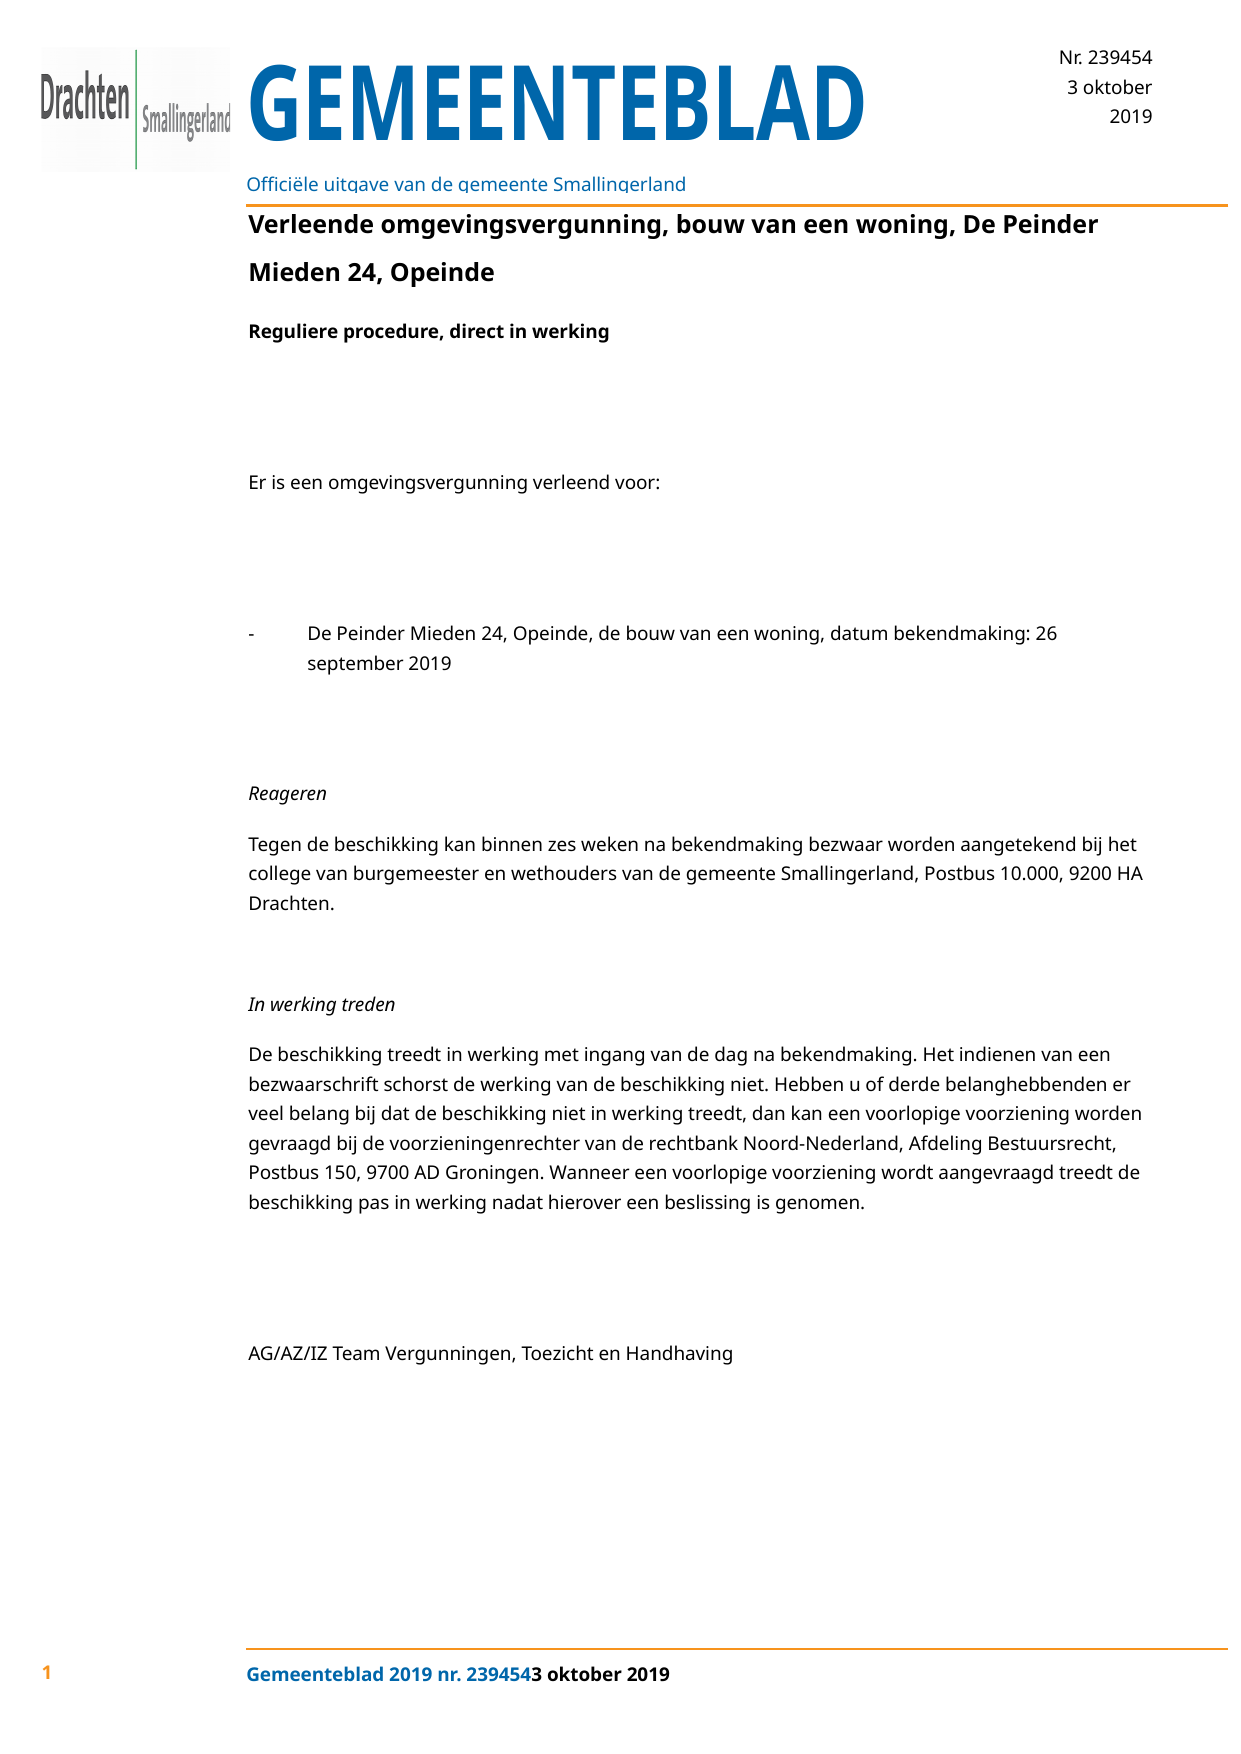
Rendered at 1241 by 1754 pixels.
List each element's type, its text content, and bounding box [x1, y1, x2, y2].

text Verleende omgevingsvergunning, bouw van een woning, De Peinder Mieden 24, Opeinde [248, 207, 1152, 288]
picture [41, 47, 231, 172]
text Tegen de beschikking kan binnen zes weken na bekendmaking bezwaar worden aangetekend bij het college van burgemeester en wethouders van de gemeente Smallingerland, Postbus 10.000, 9200 HA Drachten. [248, 831, 1152, 916]
text In werking treden [248, 991, 1152, 1017]
text AG/AZ/IZ Team Vergunningen, Toezicht en Handhaving [248, 1340, 1152, 1366]
text Reguliere procedure, direct in werking [248, 318, 1152, 344]
text Er is een omgevingsvergunning verleend voor: [248, 469, 1152, 495]
text Reageren [248, 780, 1152, 806]
list De Peinder Mieden 24, Opeinde, de bouw van een woning, datum bekendmaking: 26 september 2019 [248, 620, 1152, 676]
text De beschikking treedt in werking met ingang van de dag na bekendmaking. Het indienen van een bezwaarschrift schorst de werking van de beschikking niet. Hebben u of derde belanghebbenden er veel belang bij dat de beschikking niet in werking treedt, dan kan een voorlopige voorziening worden gevraagd bij de voorzieningenrechter van de rechtbank Noord-Nederland, Afdeling Bestuursrecht, Postbus 150, 9700 AD Groningen. Wanneer een voorlopige voorziening wordt aangevraagd treedt de beschikking pas in werking nadat hierover een beslissing is genomen. [248, 1041, 1152, 1215]
